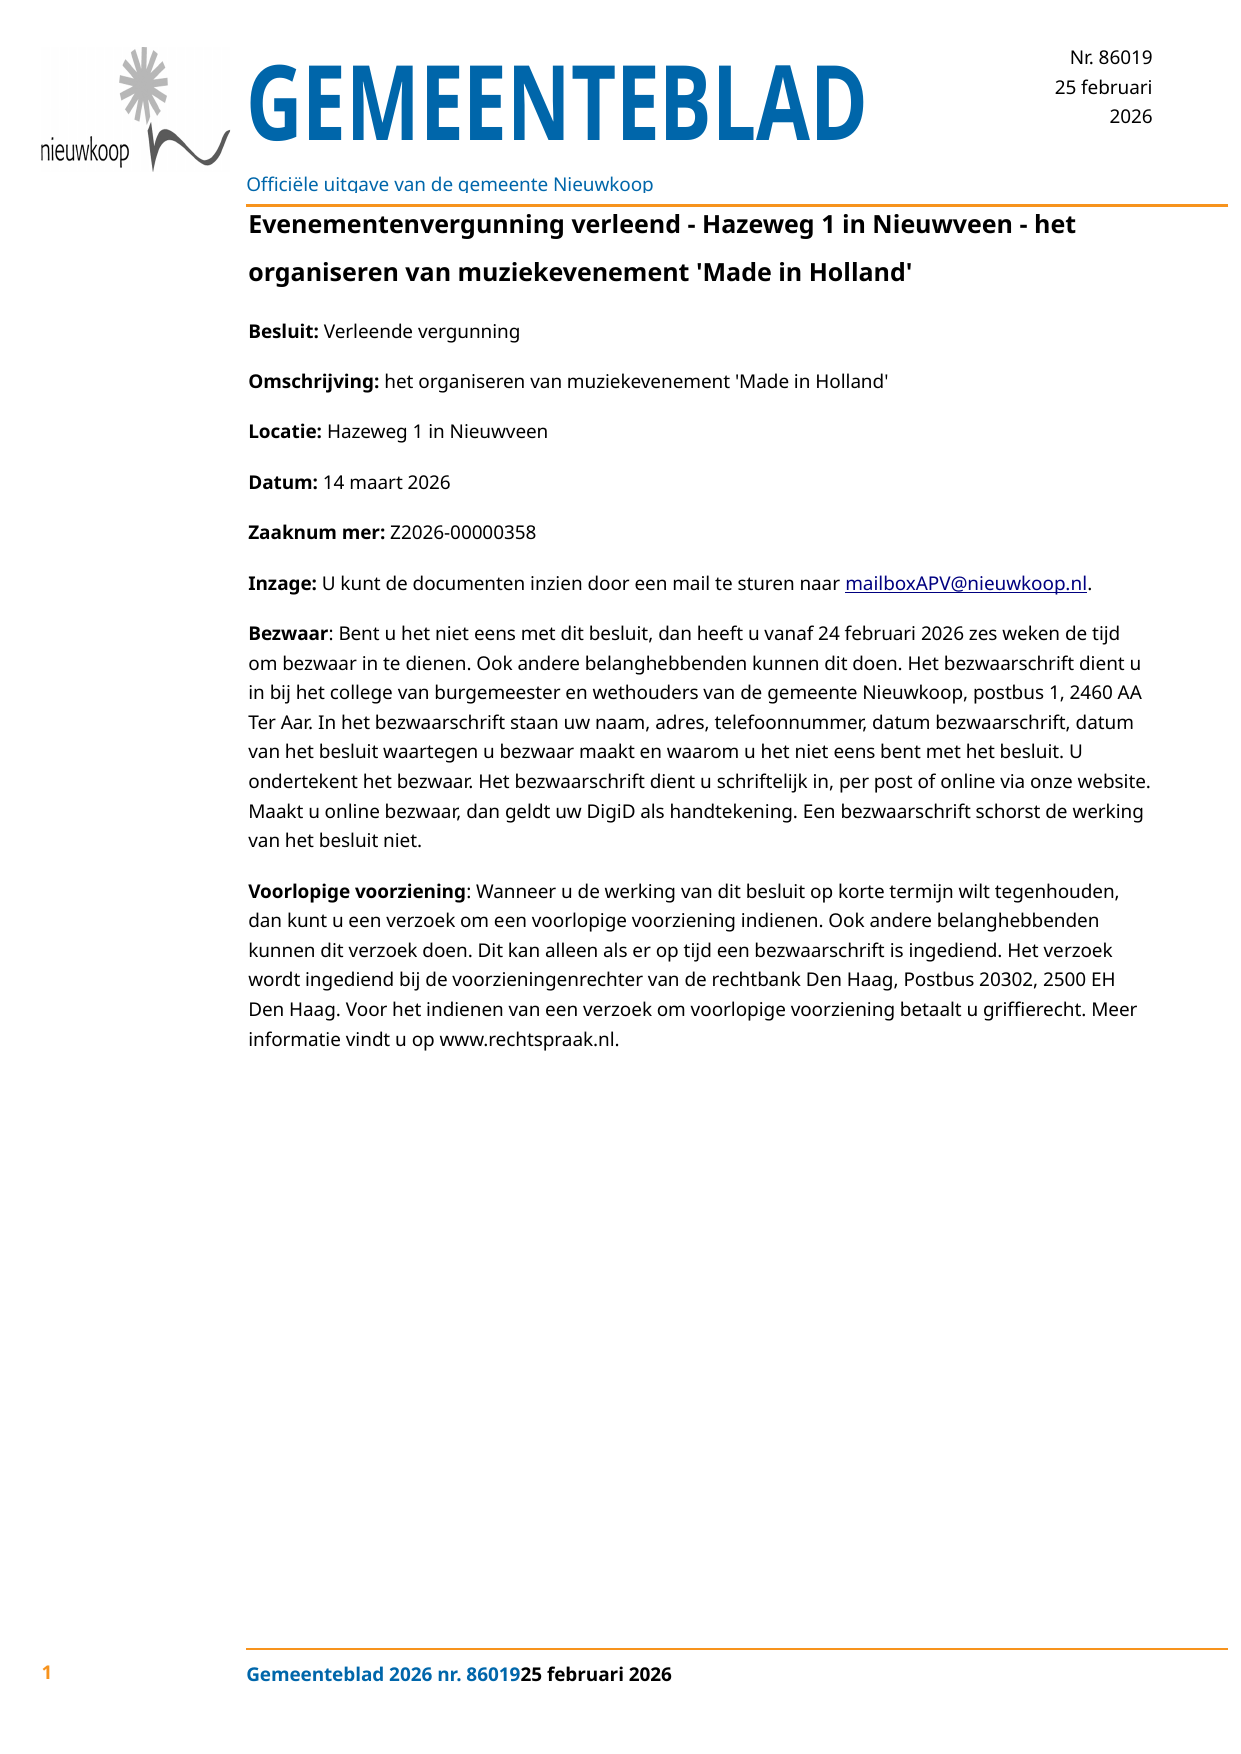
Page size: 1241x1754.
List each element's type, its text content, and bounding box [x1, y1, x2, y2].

text Zaaknum mer: Z2026-00000358 [248, 519, 1152, 545]
picture [41, 47, 231, 172]
text Besluit: Verleende vergunning [248, 318, 1152, 344]
text Omschrijving: het organiseren van muziekevenement 'Made in Holland' [248, 368, 1152, 394]
text Evenementenvergunning verleend - Hazeweg 1 in Nieuwveen - het organiseren van muziekevenement 'Made in Holland' [248, 207, 1152, 288]
text Datum: 14 maart 2026 [248, 469, 1152, 495]
text Locatie: Hazeweg 1 in Nieuwveen [248, 419, 1152, 444]
text Inzage: U kunt de documenten inzien door een mail te sturen naar mailboxAPV@nieuwkoop.nl. [248, 570, 1152, 596]
text Bezwaar: Bent u het niet eens met dit besluit, dan heeft u vanaf 24 februari 2026 zes weken de tijd om bezwaar in te dienen. Ook andere belanghebbenden kunnen dit doen. Het bezwaarschrift dient u in bij het college van burgemeester en wethouders van de gemeente Nieuwkoop, postbus 1, 2460 AA Ter Aar. In het bezwaarschrift staan uw naam, adres, telefoonnummer, datum bezwaarschrift, datum van het besluit waartegen u bezwaar maakt en waarom u het niet eens bent met het besluit. U ondertekent het bezwaar. Het bezwaarschrift dient u schriftelijk in, per post of online via onze website. Maakt u online bezwaar, dan geldt uw DigiD als handtekening. Een bezwaarschrift schorst de werking van het besluit niet. [248, 620, 1152, 853]
text Voorlopige voorziening: Wanneer u de werking van dit besluit op korte termijn wilt tegenhouden, dan kunt u een verzoek om een voorlopige voorziening indienen. Ook andere belanghebbenden kunnen dit verzoek doen. Dit kan alleen als er op tijd een bezwaarschrift is ingediend. Het verzoek wordt ingediend bij de voorzieningenrechter van de rechtbank Den Haag, Postbus 20302, 2500 EH Den Haag. Voor het indienen van een verzoek om voorlopige voorziening betaalt u griffierecht. Meer informatie vindt u op www.rechtspraak.nl. [248, 878, 1152, 1052]
